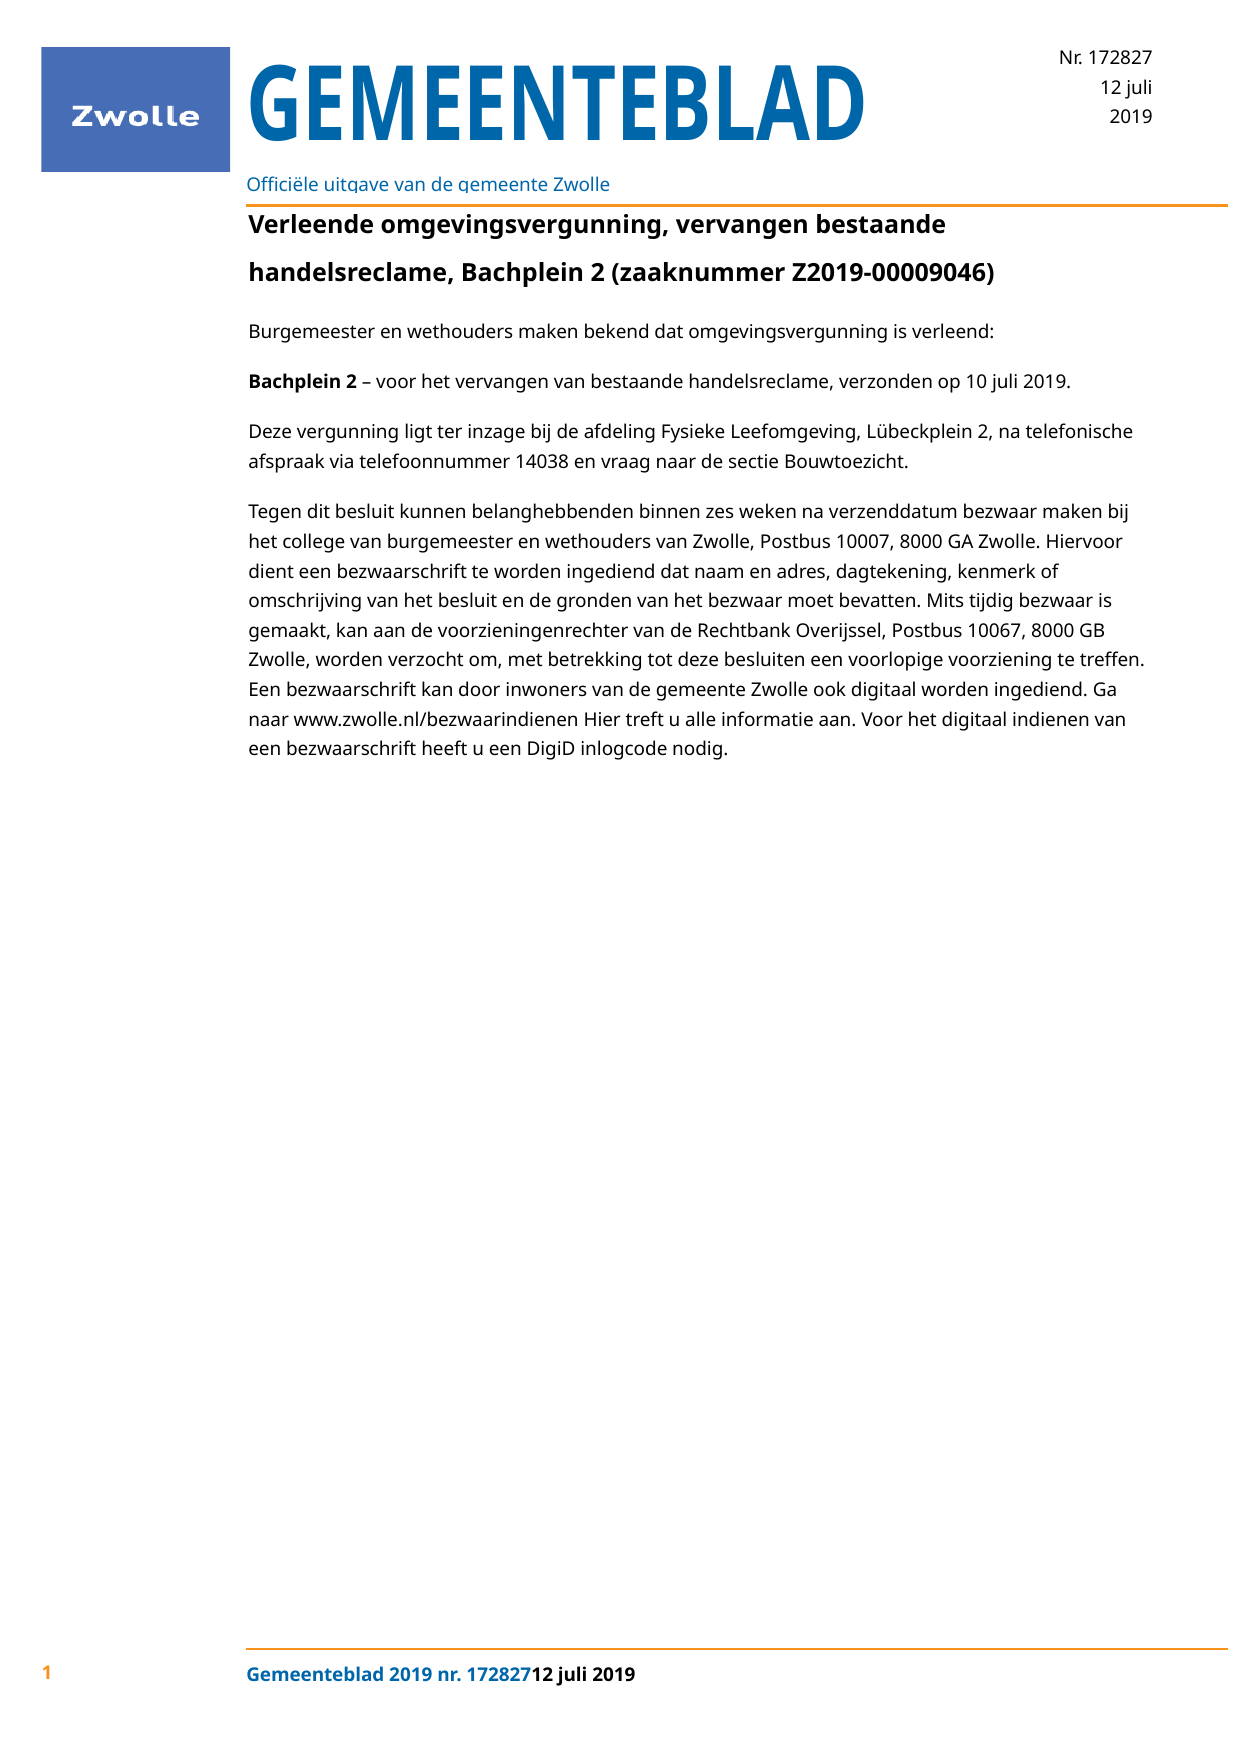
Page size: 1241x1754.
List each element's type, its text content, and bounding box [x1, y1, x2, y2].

text Verleende omgevingsvergunning, vervangen bestaande handelsreclame, Bachplein 2 (zaaknummer Z2019-00009046) [248, 207, 1152, 288]
text Bachplein 2 – voor het vervangen van bestaande handelsreclame, verzonden op 10 juli 2019. [248, 368, 1152, 394]
picture [41, 47, 231, 172]
text Tegen dit besluit kunnen belanghebbenden binnen zes weken na verzenddatum bezwaar maken bij het college van burgemeester en wethouders van Zwolle, Postbus 10007, 8000 GA Zwolle. Hiervoor dient een bezwaarschrift te worden ingediend dat naam en adres, dagtekening, kenmerk of omschrijving van het besluit en de gronden van het bezwaar moet bevatten. Mits tijdig bezwaar is gemaakt, kan aan de voorzieningenrechter van de Rechtbank Overijssel, Postbus 10067, 8000 GB Zwolle, worden verzocht om, met betrekking tot deze besluiten een voorlopige voorziening te treffen. Een bezwaarschrift kan door inwoners van de gemeente Zwolle ook digitaal worden ingediend. Ga naar www.zwolle.nl/bezwaarindienen Hier treft u alle informatie aan. Voor het digitaal indienen van een bezwaarschrift heeft u een DigiD inlogcode nodig. [248, 499, 1152, 761]
text Deze vergunning ligt ter inzage bij de afdeling Fysieke Leefomgeving, Lübeckplein 2, na telefonische afspraak via telefoonnummer 14038 en vraag naar de sectie Bouwtoezicht. [248, 419, 1152, 474]
text Burgemeester en wethouders maken bekend dat omgevingsvergunning is verleend: [248, 318, 1152, 344]
